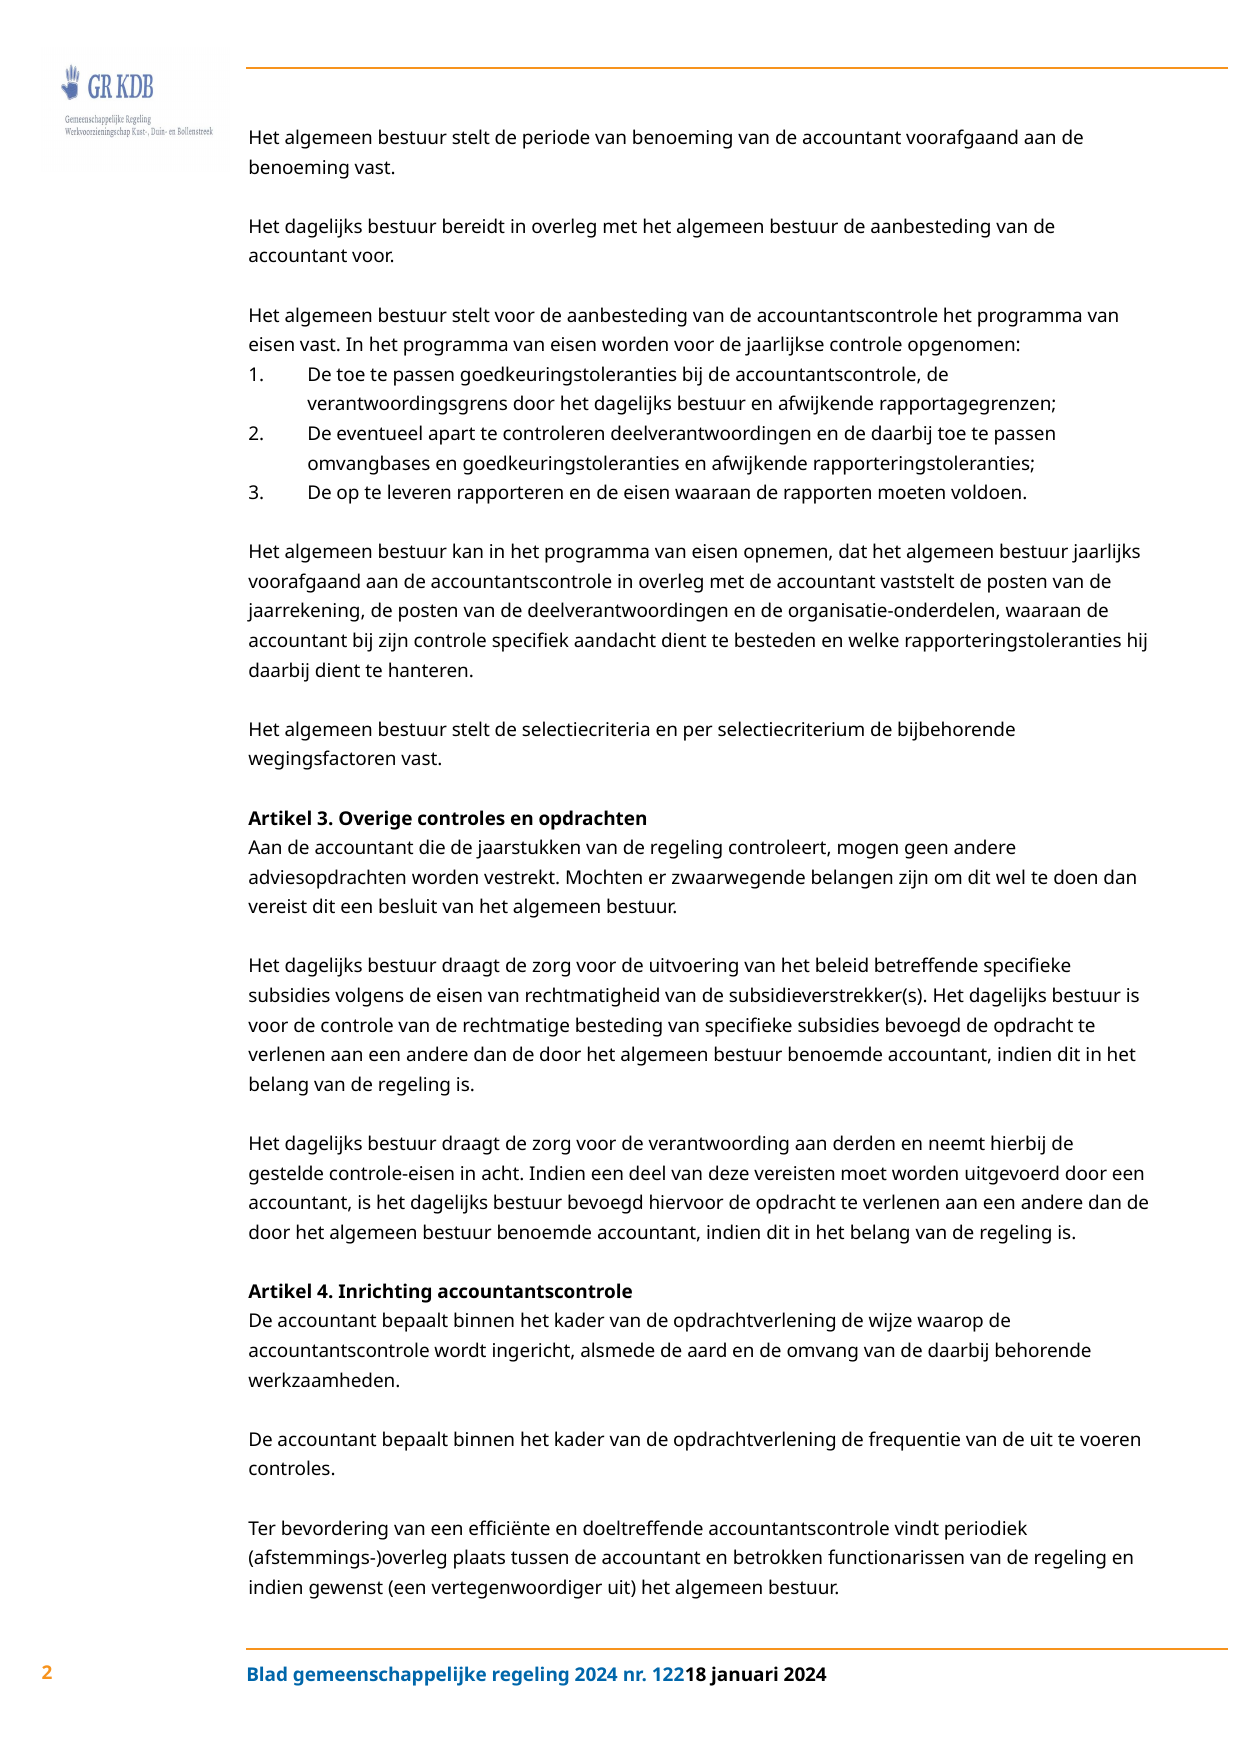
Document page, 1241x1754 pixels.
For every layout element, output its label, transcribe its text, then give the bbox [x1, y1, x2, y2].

text Het algemeen bestuur stelt de selectiecriteria en per selectiecriterium de bijbehorende wegingsfactoren vast. [248, 716, 1152, 771]
text Artikel 3. Overige controles en opdrachten [248, 805, 1152, 831]
text De accountant bepaalt binnen het kader van de opdrachtverlening de wijze waarop de accountantscontrole wordt ingericht, alsmede de aard en de omvang van de daarbij behorende werkzaamheden. [248, 1308, 1152, 1393]
text Het algemeen bestuur stelt voor de aanbesteding van de accountantscontrole het programma van eisen vast. In het programma van eisen worden voor de jaarlijkse controle opgenomen: [248, 302, 1152, 357]
text Artikel 4. Inrichting accountantscontrole [248, 1278, 1152, 1304]
text Het dagelijks bestuur bereidt in overleg met het algemeen bestuur de aanbesteding van de accountant voor. [248, 213, 1152, 268]
text De accountant bepaalt binnen het kader van de opdrachtverlening de frequentie van de uit te voeren controles. [248, 1426, 1152, 1481]
text Ter bevordering van een efficiënte en doeltreffende accountantscontrole vindt periodiek (afstemmings-)overleg plaats tussen de accountant en betrokken functionarissen van de regeling en indien gewenst (een vertegenwoordiger uit) het algemeen bestuur. [248, 1515, 1152, 1600]
picture [41, 47, 231, 172]
text Aan de accountant die de jaarstukken van de regeling controleert, mogen geen andere adviesopdrachten worden vestrekt. Mochten er zwaarwegende belangen zijn om dit wel te doen dan vereist dit een besluit van het algemeen bestuur. [248, 834, 1152, 919]
text Het dagelijks bestuur draagt de zorg voor de uitvoering van het beleid betreffende specifieke subsidies volgens de eisen van rechtmatigheid van de subsidieverstrekker(s). Het dagelijks bestuur is voor de controle van de rechtmatige besteding van specifieke subsidies bevoegd de opdracht te verlenen aan een andere dan de door het algemeen bestuur benoemde accountant, indien dit in het belang van de regeling is. [248, 953, 1152, 1097]
list De op te leveren rapporteren en de eisen waaraan de rapporten moeten voldoen. [248, 479, 1152, 505]
list De toe te passen goedkeuringstoleranties bij de accountantscontrole, de verantwoordingsgrens door het dagelijks bestuur en afwijkende rapportagegrenzen; [248, 361, 1152, 416]
text Het algemeen bestuur stelt de periode van benoeming van de accountant voorafgaand aan de benoeming vast. [248, 124, 1152, 180]
text Het dagelijks bestuur draagt de zorg voor de verantwoording aan derden en neemt hierbij de gestelde controle-eisen in acht. Indien een deel van deze vereisten moet worden uitgevoerd door een accountant, is het dagelijks bestuur bevoegd hiervoor de opdracht te verlenen aan een andere dan de door het algemeen bestuur benoemde accountant, indien dit in het belang van de regeling is. [248, 1130, 1152, 1245]
list De eventueel apart te controleren deelverantwoordingen en de daarbij toe te passen omvangbases en goedkeuringstoleranties en afwijkende rapporteringstoleranties; [248, 420, 1152, 476]
text Het algemeen bestuur kan in het programma van eisen opnemen, dat het algemeen bestuur jaarlijks voorafgaand aan de accountantscontrole in overleg met de accountant vaststelt de posten van de jaarrekening, de posten van de deelverantwoordingen en de organisatie-onderdelen, waaraan de accountant bij zijn controle specifiek aandacht dient te besteden en welke rapporteringstoleranties hij daarbij dient te hanteren. [248, 538, 1152, 683]
